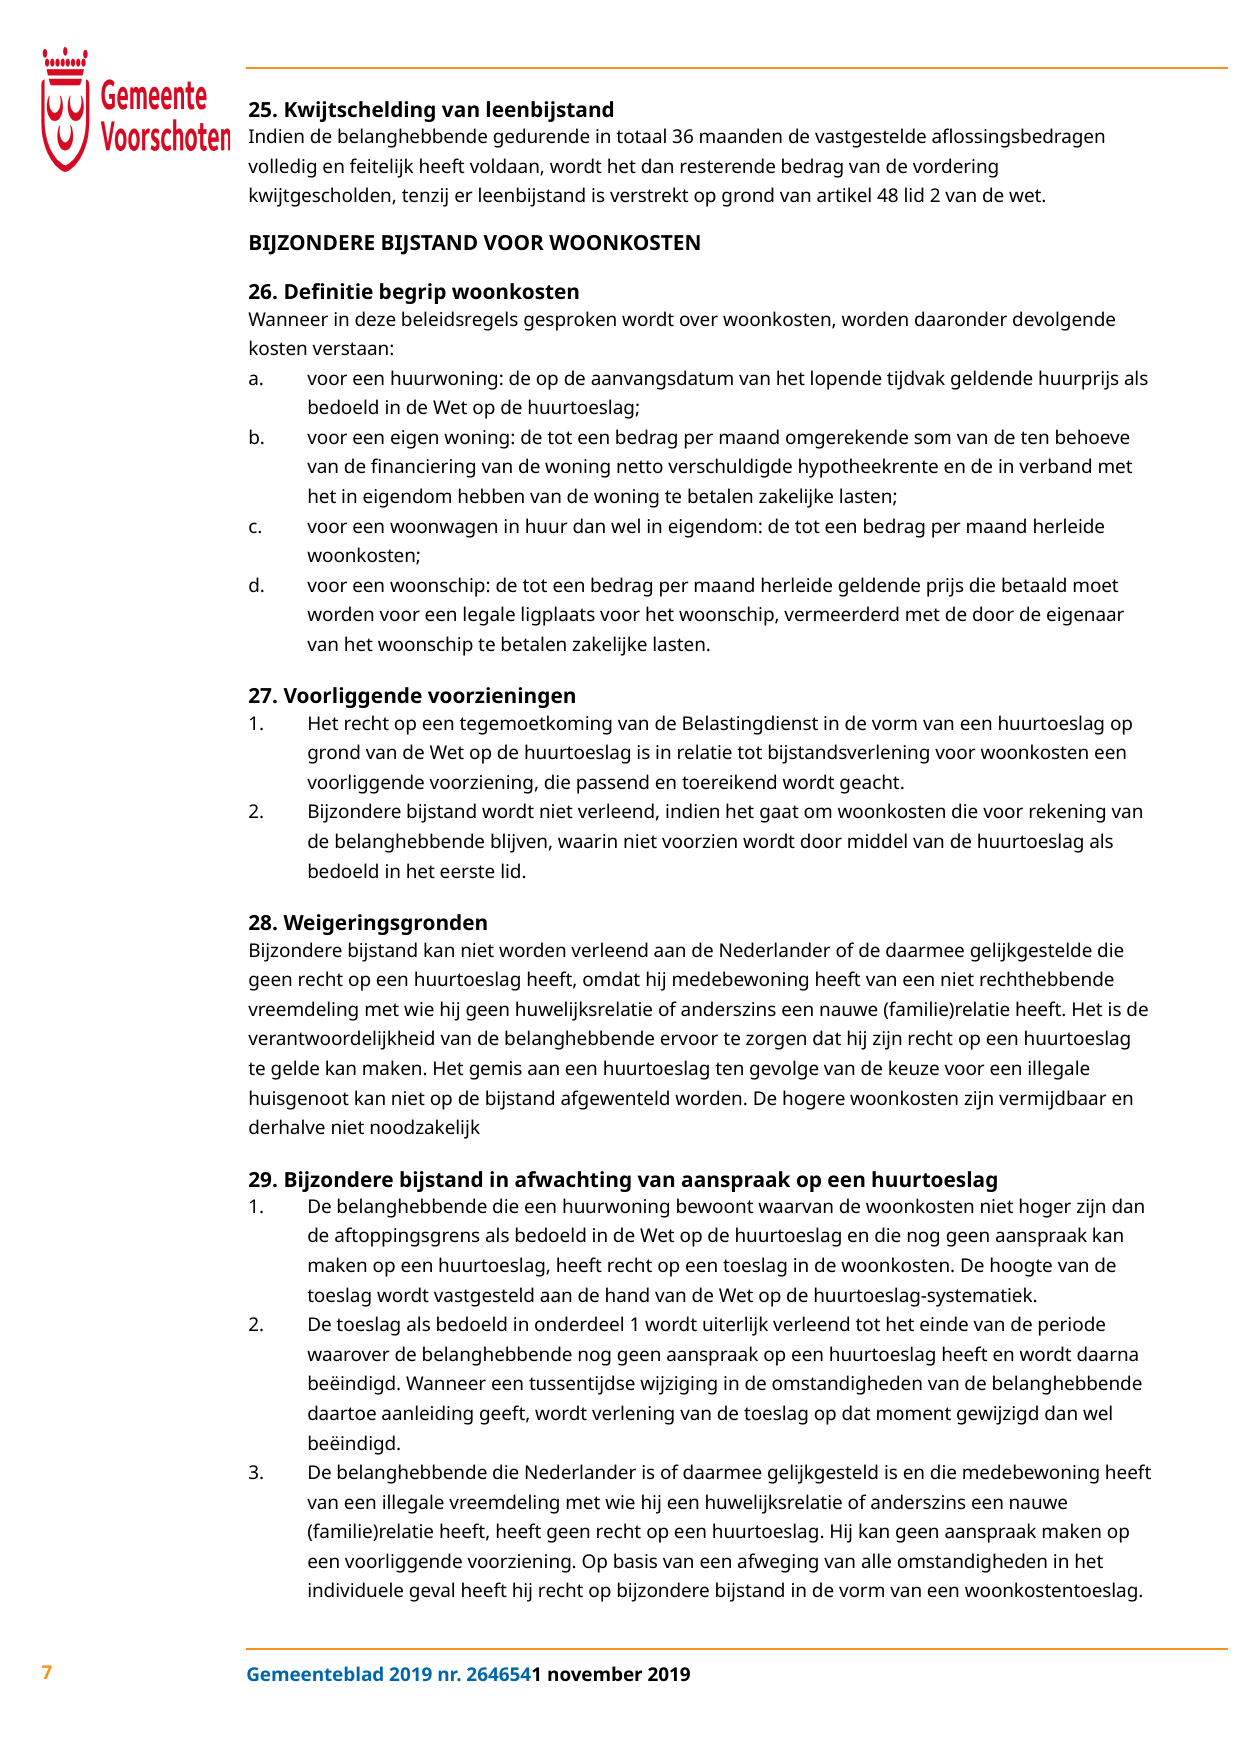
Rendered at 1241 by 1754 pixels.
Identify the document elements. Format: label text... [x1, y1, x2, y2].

text Indien de belanghebbende gedurende in totaal 36 maanden de vastgestelde aflossingsbedragen volledig en feitelijk heeft voldaan, wordt het dan resterende bedrag van de vordering kwijtgescholden, tenzij er leenbijstand is verstrekt op grond van artikel 48 lid 2 van de wet. [248, 123, 1152, 208]
picture [41, 47, 231, 172]
list De belanghebbende die een huurwoning bewoont waarvan de woonkosten niet hoger zijn dan de aftoppingsgrens als bedoeld in de Wet op de huurtoeslag en die nog geen aanspraak kan maken op een huurtoeslag, heeft recht op een toeslag in de woonkosten. De hoogte van de toeslag wordt vastgesteld aan de hand van de Wet op de huurtoeslag-systematiek. [248, 1193, 1152, 1308]
list voor een woonwagen in huur dan wel in eigendom: de tot een bedrag per maand herleide woonkosten; [248, 513, 1152, 568]
text 26. Definitie begrip woonkosten [248, 277, 1152, 306]
list voor een huurwoning: de op de aanvangsdatum van het lopende tijdvak geldende huurprijs als bedoeld in de Wet op de huurtoeslag; [248, 365, 1152, 420]
text 28. Weigeringsgronden [248, 908, 1152, 937]
list voor een eigen woning: de tot een bedrag per maand omgerekende som van de ten behoeve van de financiering van de woning netto verschuldigde hypotheekrente en de in verband met het in eigendom hebben van de woning te betalen zakelijke lasten; [248, 424, 1152, 509]
list De toeslag als bedoeld in onderdeel 1 wordt uiterlijk verleend tot het einde van de periode waarover de belanghebbende nog geen aanspraak op een huurtoeslag heeft en wordt daarna beëindigd. Wanneer een tussentijdse wijziging in de omstandigheden van de belanghebbende daartoe aanleiding geeft, wordt verlening van de toeslag op dat moment gewijzigd dan wel beëindigd. [248, 1311, 1152, 1456]
text BIJZONDERE BIJSTAND VOOR WOONKOSTEN [248, 228, 1152, 256]
text Wanneer in deze beleidsregels gesproken wordt over woonkosten, worden daaronder devolgende kosten verstaan: [248, 306, 1152, 361]
text 25. Kwijtschelding van leenbijstand [248, 95, 1152, 123]
list De belanghebbende die Nederlander is of daarmee gelijkgesteld is en die medebewoning heeft van een illegale vreemdeling met wie hij een huwelijksrelatie of anderszins een nauwe (familie)relatie heeft, heeft geen recht op een huurtoeslag. Hij kan geen aanspraak maken op een voorliggende voorziening. Op basis van een afweging van alle omstandigheden in het individuele geval heeft hij recht op bijzondere bijstand in de vorm van een woonkostentoeslag. [248, 1459, 1152, 1603]
text 27. Voorliggende voorzieningen [248, 682, 1152, 710]
list Bijzondere bijstand wordt niet verleend, indien het gaat om woonkosten die voor rekening van de belanghebbende blijven, waarin niet voorzien wordt door middel van de huurtoeslag als bedoeld in het eerste lid. [248, 799, 1152, 884]
text Bijzondere bijstand kan niet worden verleend aan de Nederlander of de daarmee gelijkgestelde die geen recht op een huurtoeslag heeft, omdat hij medebewoning heeft van een niet rechthebbende vreemdeling met wie hij geen huwelijksrelatie of anderszins een nauwe (familie)relatie heeft. Het is de verantwoordelijkheid van de belanghebbende ervoor te zorgen dat hij zijn recht op een huurtoeslag te gelde kan maken. Het gemis aan een huurtoeslag ten gevolge van de keuze voor een illegale huisgenoot kan niet op de bijstand afgewenteld worden. De hogere woonkosten zijn vermijdbaar en derhalve niet noodzakelijk [248, 937, 1152, 1140]
list voor een woonschip: de tot een bedrag per maand herleide geldende prijs die betaald moet worden voor een legale ligplaats voor het woonschip, vermeerderd met de door de eigenaar van het woonschip te betalen zakelijke lasten. [248, 572, 1152, 657]
list Het recht op een tegemoetkoming van de Belastingdienst in de vorm van een huurtoeslag op grond van de Wet op de huurtoeslag is in relatie tot bijstandsverlening voor woonkosten een voorliggende voorziening, die passend en toereikend wordt geacht. [248, 710, 1152, 795]
text 29. Bijzondere bijstand in afwachting van aanspraak op een huurtoeslag [248, 1165, 1152, 1193]
